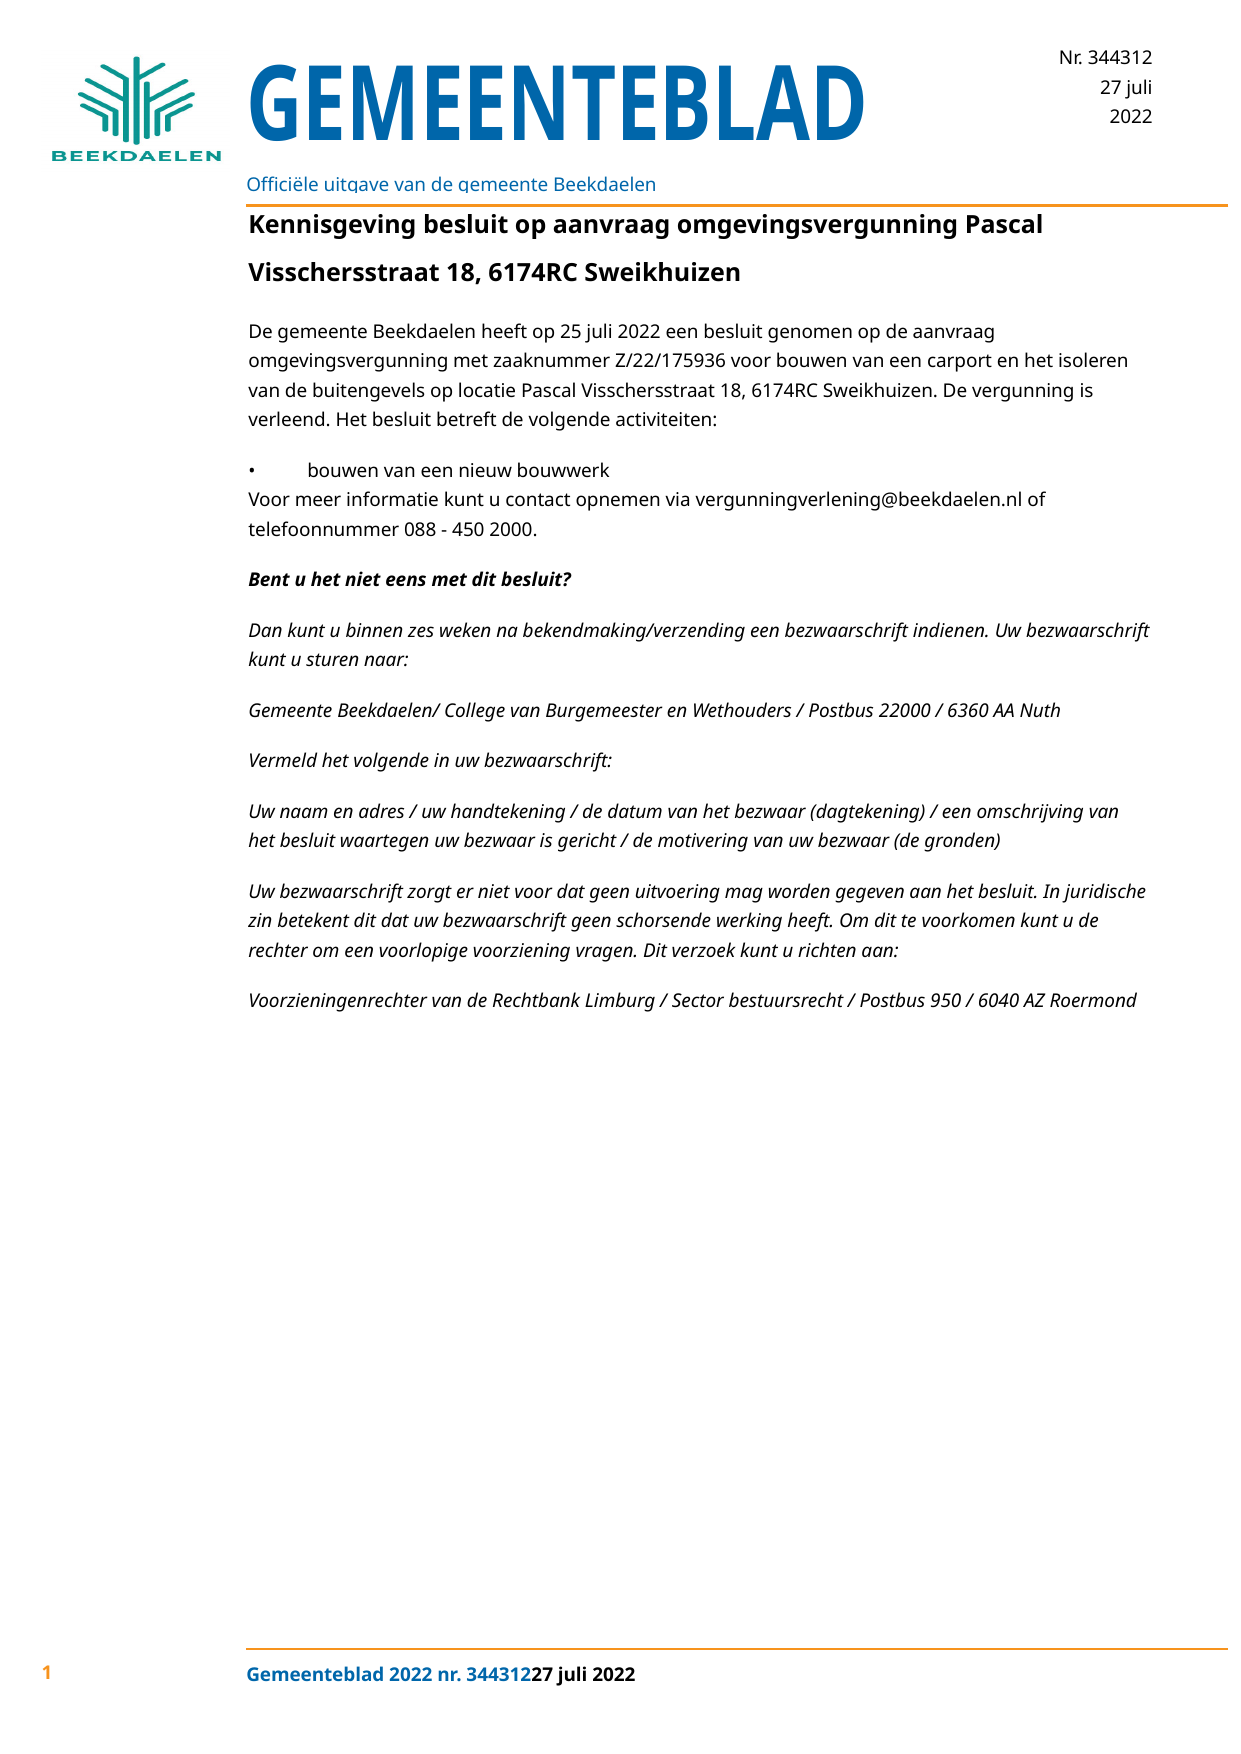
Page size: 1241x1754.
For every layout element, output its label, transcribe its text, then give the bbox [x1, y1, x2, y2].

text Voorzieningenrechter van de Rechtbank Limburg / Sector bestuursrecht / Postbus 950 / 6040 AZ Roermond [248, 987, 1152, 1013]
text Gemeente Beekdaelen/ College van Burgemeester en Wethouders / Postbus 22000 / 6360 AA Nuth [248, 697, 1152, 723]
text Bent u het niet eens met dit besluit? [248, 567, 1152, 592]
picture [41, 47, 231, 172]
text Uw bezwaarschrift zorgt er niet voor dat geen uitvoering mag worden gegeven aan het besluit. In juridische zin betekent dit dat uw bezwaarschrift geen schorsende werking heeft. Om dit te voorkomen kunt u de rechter om een voorlopige voorziening vragen. Dit verzoek kunt u richten aan: [248, 878, 1152, 963]
text Uw naam en adres / uw handtekening / de datum van het bezwaar (dagtekening) / een omschrijving van het besluit waartegen uw bezwaar is gericht / de motivering van uw bezwaar (de gronden) [248, 798, 1152, 853]
text Vermeld het volgende in uw bezwaarschrift: [248, 747, 1152, 773]
text De gemeente Beekdaelen heeft op 25 juli 2022 een besluit genomen op de aanvraag omgevingsvergunning met zaaknummer Z/22/175936 voor bouwen van een carport en het isoleren van de buitengevels op locatie Pascal Visschersstraat 18, 6174RC Sweikhuizen. De vergunning is verleend. Het besluit betreft de volgende activiteiten: [248, 318, 1152, 432]
text Kennisgeving besluit op aanvraag omgevingsvergunning Pascal Visschersstraat 18, 6174RC Sweikhuizen [248, 207, 1152, 288]
text Voor meer informatie kunt u contact opnemen via vergunningverlening@beekdaelen.nl of telefoonnummer 088 - 450 2000. [248, 487, 1152, 542]
text Dan kunt u binnen zes weken na bekendmaking/verzending een bezwaarschrift indienen. Uw bezwaarschrift kunt u sturen naar: [248, 617, 1152, 672]
list bouwen van een nieuw bouwwerk [248, 457, 1152, 483]
